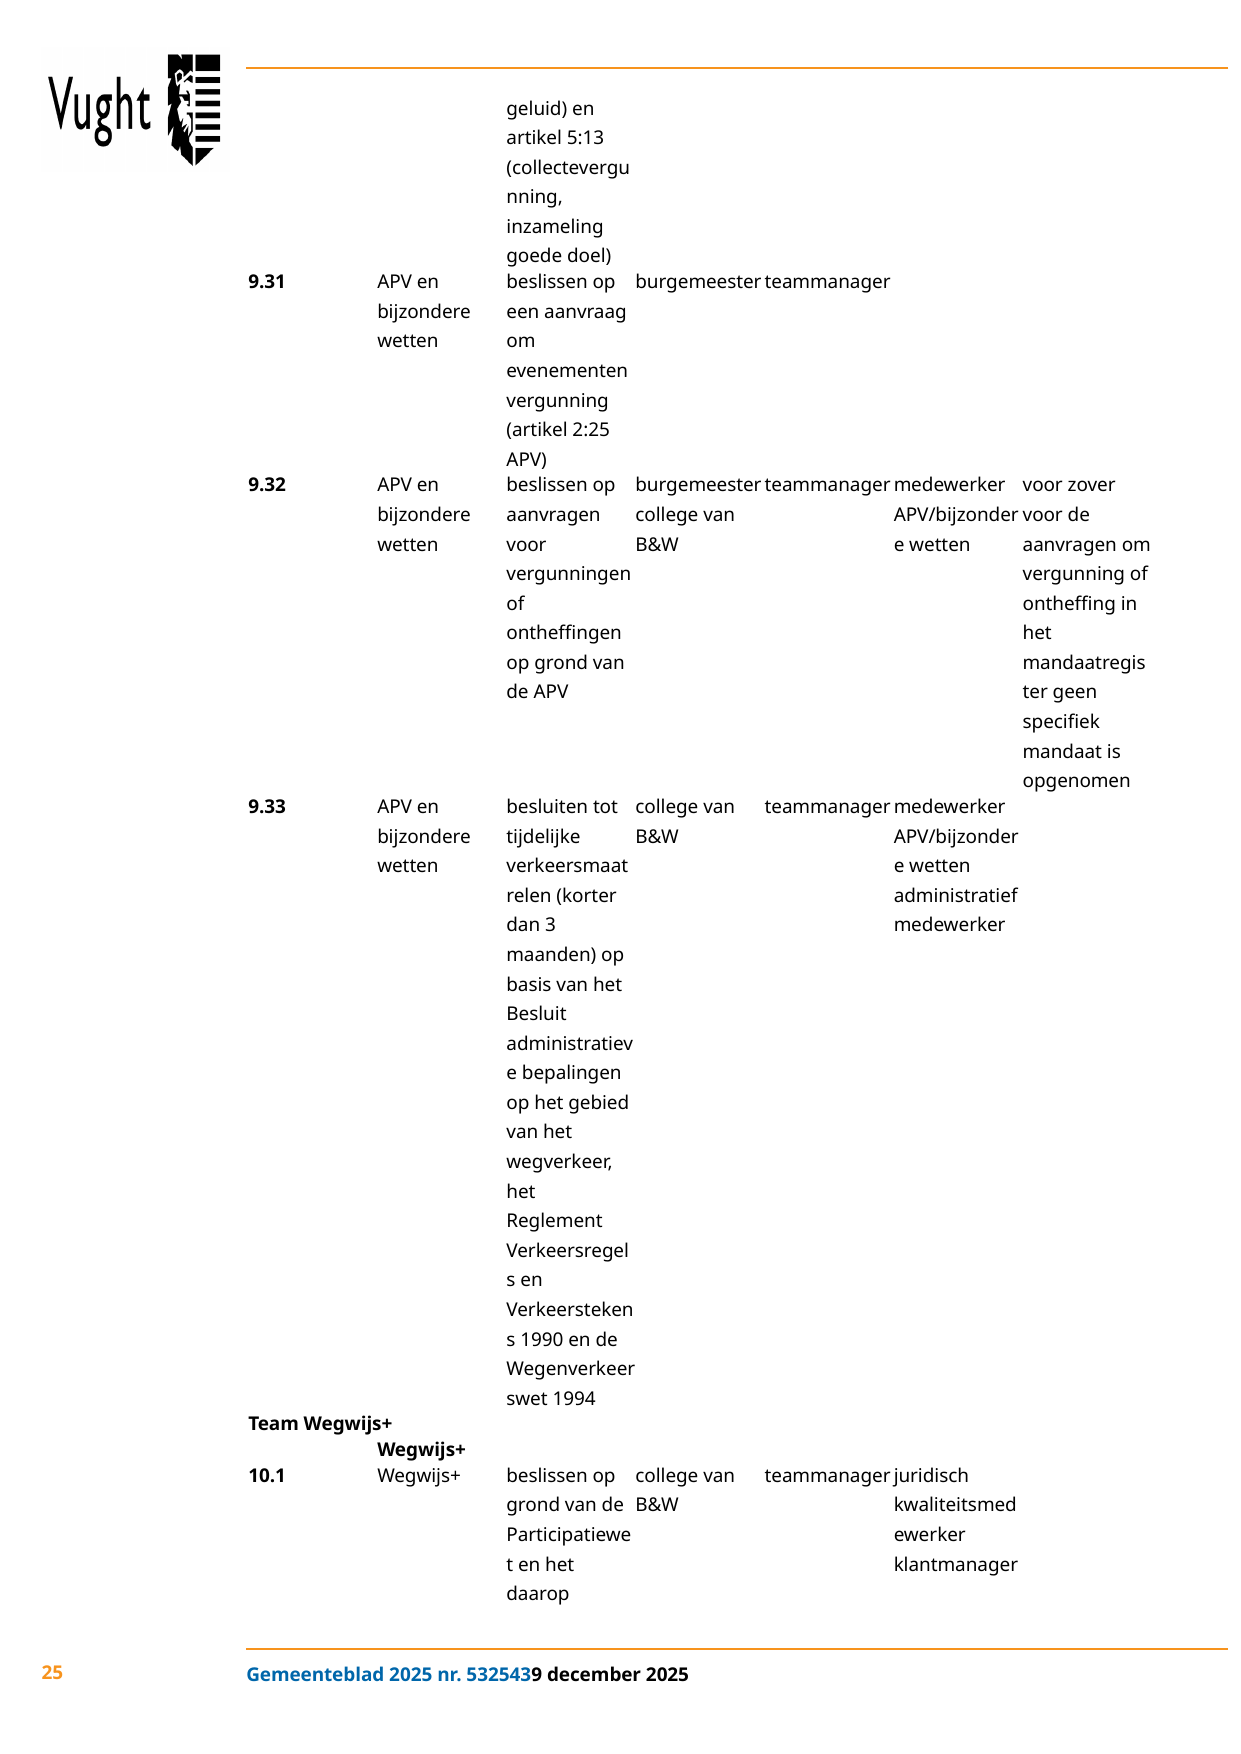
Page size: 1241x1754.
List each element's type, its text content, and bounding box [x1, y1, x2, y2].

table_cell geluid) en artikel 5:13 (collectevergunning, inzameling goede doel) [506, 95, 635, 268]
table_cell [894, 269, 1022, 472]
table_cell beslissen op aanvragen voor vergunningen of ontheffingen op grond van de APV [506, 472, 635, 793]
table_cell APV en bijzondere wetten [377, 793, 506, 1411]
table_cell 9.32 [248, 472, 377, 793]
table_cell medewerker APV/bijzondere wetten administratief medewerker [894, 793, 1022, 1411]
table_cell [894, 1436, 1022, 1462]
table_cell teammanager [764, 1462, 893, 1606]
table_cell teammanager [764, 269, 893, 472]
picture [41, 47, 231, 172]
table_cell burgemeester college van B&W [635, 472, 764, 793]
table_cell [894, 95, 1022, 268]
table_cell [764, 1436, 893, 1462]
table_cell college van B&W [635, 1462, 764, 1606]
table_cell 10.1 [248, 1462, 377, 1606]
table_cell voor zover voor de aanvragen om vergunning of ontheffing in het mandaatregister geen specifiek mandaat is opgenomen [1023, 472, 1152, 793]
table_cell college van B&W [635, 793, 764, 1411]
table_cell besluiten tot tijdelijke verkeersmaatrelen (korter dan 3 maanden) op basis van het Besluit administratieve bepalingen op het gebied van het wegverkeer, het Reglement Verkeersregels en Verkeerstekens 1990 en de Wegenverkeerswet 1994 [506, 793, 635, 1411]
table_cell Team Wegwijs+ [248, 1411, 1152, 1436]
table_cell [1023, 793, 1152, 1411]
table_cell [377, 95, 506, 268]
table_cell Wegwijs+ [377, 1436, 506, 1462]
table_cell [1023, 1436, 1152, 1462]
table_cell medewerker APV/bijzondere wetten [894, 472, 1022, 793]
table_cell [764, 95, 893, 268]
table_cell 9.31 [248, 269, 377, 472]
table_cell [506, 1436, 635, 1462]
table_cell teammanager [764, 472, 893, 793]
table_cell [248, 95, 377, 268]
table_cell APV en bijzondere wetten [377, 269, 506, 472]
table_cell [635, 95, 764, 268]
table_cell beslissen op grond van de Participatiewet en het daarop [506, 1462, 635, 1606]
table_cell [635, 1436, 764, 1462]
table_cell [248, 1436, 377, 1462]
table_cell teammanager [764, 793, 893, 1411]
table_cell [1023, 1462, 1152, 1606]
table_cell APV en bijzondere wetten [377, 472, 506, 793]
table_cell burgemeester [635, 269, 764, 472]
table_cell 9.33 [248, 793, 377, 1411]
table_cell [1023, 95, 1152, 268]
table_cell juridisch kwaliteitsmedewerker klantmanager [894, 1462, 1022, 1606]
table_cell Wegwijs+ [377, 1462, 506, 1606]
table_cell [1023, 269, 1152, 472]
table_cell beslissen op een aanvraag om evenementenvergunning (artikel 2:25 APV) [506, 269, 635, 472]
